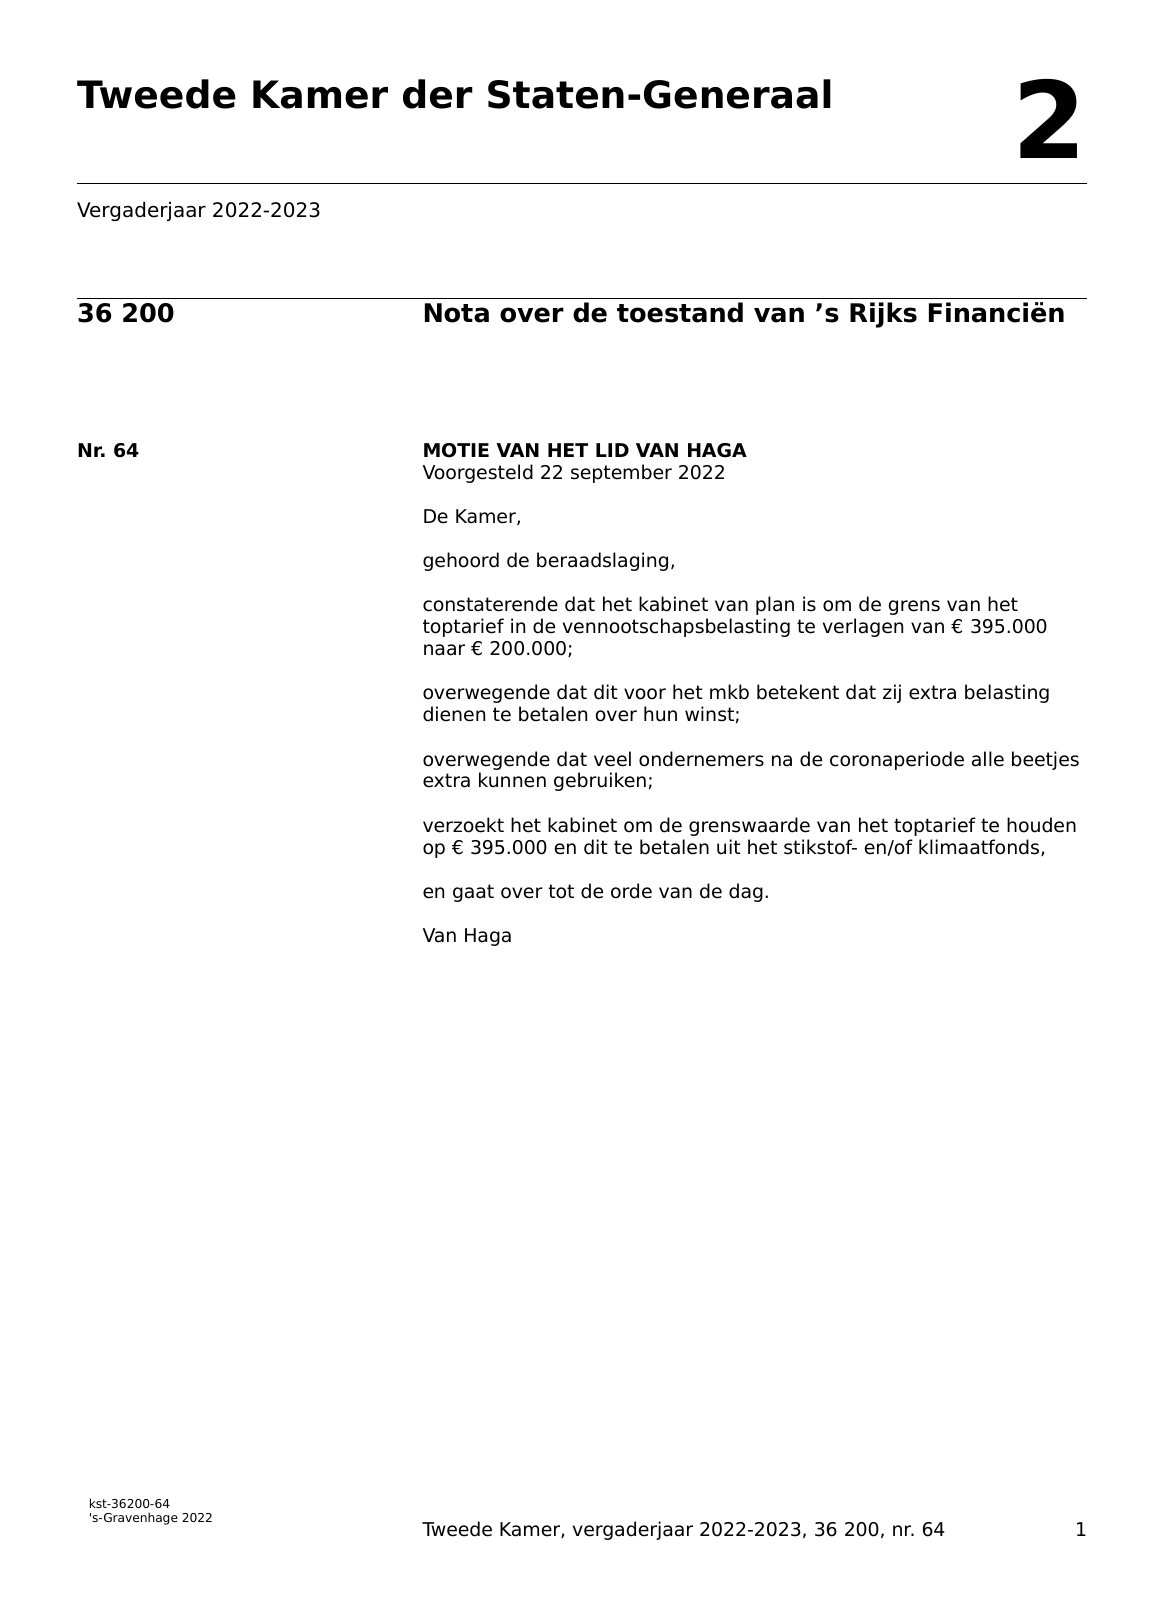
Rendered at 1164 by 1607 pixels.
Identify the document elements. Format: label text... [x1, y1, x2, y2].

text De Kamer, [422, 506, 1087, 528]
text kst-36200-64 [88, 1497, 323, 1511]
text constaterende dat het kabinet van plan is om de grens van het toptarief in de vennootschapsbelasting te verlagen van € 395.000 naar € 200.000; [422, 594, 1087, 660]
table_header Tweede Kamer der Staten-Generaal [77, 59, 886, 183]
subtitle 36 200 Nota over de toestand van ’s Rijks Financiën [77, 299, 1087, 329]
text 's-Gravenhage 2022 [88, 1511, 323, 1525]
table_header 2 [886, 59, 1087, 183]
text overwegende dat veel ondernemers na de coronaperiode alle beetjes extra kunnen gebruiken; [422, 748, 1087, 792]
text verzoekt het kabinet om de grenswaarde van het toptarief te houden op € 395.000 en dit te betalen uit het stikstof- en/of klimaatfonds, [422, 814, 1087, 858]
text Van Haga [422, 925, 1087, 947]
text overwegende dat dit voor het mkb betekent dat zij extra belasting dienen te betalen over hun winst; [422, 682, 1087, 726]
subtitle Nr. 64 MOTIE VAN HET LID VAN HAGA [77, 440, 1087, 462]
table_cell Vergaderjaar 2022-2023 [77, 184, 1087, 298]
text gehoord de beraadslaging, [422, 550, 1087, 572]
text Voorgesteld 22 september 2022 [422, 462, 1087, 484]
text en gaat over tot de orde van de dag. [422, 881, 1087, 903]
